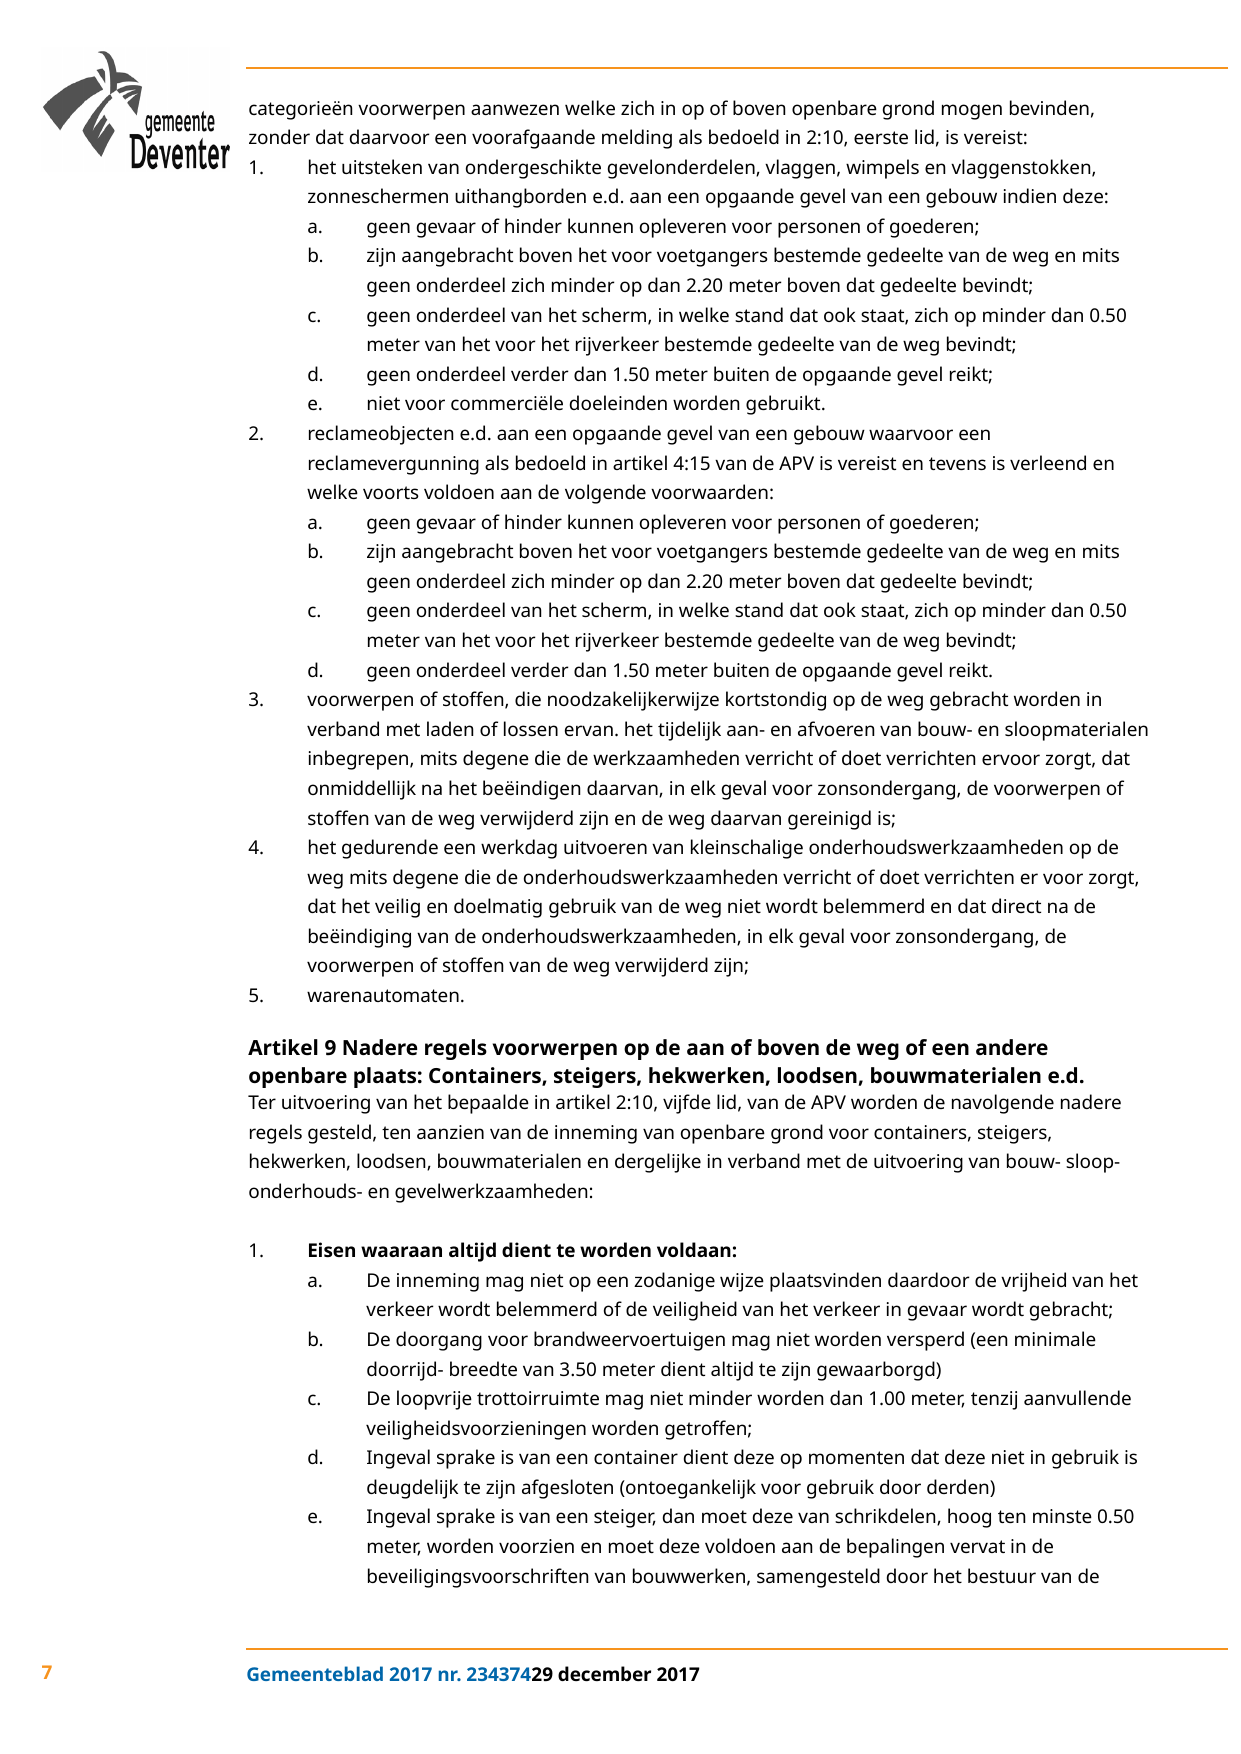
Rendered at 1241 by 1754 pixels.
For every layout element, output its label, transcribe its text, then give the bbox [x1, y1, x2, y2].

list zijn aangebracht boven het voor voetgangers bestemde gedeelte van de weg en mits geen onderdeel zich minder op dan 2.20 meter boven dat gedeelte bevindt; [307, 538, 1152, 594]
list niet voor commerciële doeleinden worden gebruikt. [307, 391, 1152, 416]
list geen onderdeel van het scherm, in welke stand dat ook staat, zich op minder dan 0.50 meter van het voor het rijverkeer bestemde gedeelte van de weg bevindt; [307, 302, 1152, 357]
picture [41, 47, 231, 172]
text Artikel 9 Nadere regels voorwerpen op de aan of boven de weg of een andere openbare plaats: Containers, steigers, hekwerken, loodsen, bouwmaterialen e.d. [248, 1033, 1152, 1089]
list reclameobjecten e.d. aan een opgaande gevel van een gebouw waarvoor een reclamevergunning als bedoeld in artikel 4:15 van de APV is vereist en tevens is verleend en welke voorts voldoen aan de volgende voorwaarden: [248, 420, 1152, 505]
list geen gevaar of hinder kunnen opleveren voor personen of goederen; [307, 509, 1152, 535]
list het uitsteken van ondergeschikte gevelonderdelen, vlaggen, wimpels en vlaggenstokken, zonneschermen uithangborden e.d. aan een opgaande gevel van een gebouw indien deze: [248, 154, 1152, 209]
list De inneming mag niet op een zodanige wijze plaatsvinden daardoor de vrijheid van het verkeer wordt belemmerd of de veiligheid van het verkeer in gevaar wordt gebracht; [307, 1267, 1152, 1322]
text categorieën voorwerpen aanwezen welke zich in op of boven openbare grond mogen bevinden, zonder dat daarvoor een voorafgaande melding als bedoeld in 2:10, eerste lid, is vereist: [248, 95, 1152, 150]
list De loopvrije trottoirruimte mag niet minder worden dan 1.00 meter, tenzij aanvullende veiligheidsvoorzieningen worden getroffen; [307, 1385, 1152, 1441]
list zijn aangebracht boven het voor voetgangers bestemde gedeelte van de weg en mits geen onderdeel zich minder op dan 2.20 meter boven dat gedeelte bevindt; [307, 243, 1152, 298]
list Eisen waaraan altijd dient te worden voldaan: [248, 1237, 1152, 1263]
list geen onderdeel verder dan 1.50 meter buiten de opgaande gevel reikt. [307, 657, 1152, 683]
text Ter uitvoering van het bepaalde in artikel 2:10, vijfde lid, van de APV worden de navolgende nadere regels gesteld, ten aanzien van de inneming van openbare grond voor containers, steigers, hekwerken, loodsen, bouwmaterialen en dergelijke in verband met de uitvoering van bouw- sloop- onderhouds- en gevelwerkzaamheden: [248, 1089, 1152, 1204]
list geen gevaar of hinder kunnen opleveren voor personen of goederen; [307, 213, 1152, 239]
list De doorgang voor brandweervoertuigen mag niet worden versperd (een minimale doorrijd- breedte van 3.50 meter dient altijd te zijn gewaarborgd) [307, 1326, 1152, 1382]
list geen onderdeel verder dan 1.50 meter buiten de opgaande gevel reikt; [307, 361, 1152, 387]
list warenautomaten. [248, 982, 1152, 1008]
list geen onderdeel van het scherm, in welke stand dat ook staat, zich op minder dan 0.50 meter van het voor het rijverkeer bestemde gedeelte van de weg bevindt; [307, 598, 1152, 653]
list voorwerpen of stoffen, die noodzakelijkerwijze kortstondig op de weg gebracht worden in verband met laden of lossen ervan. het tijdelijk aan- en afvoeren van bouw- en sloopmaterialen inbegrepen, mits degene die de werkzaamheden verricht of doet verrichten ervoor zorgt, dat onmiddellijk na het beëindigen daarvan, in elk geval voor zonsondergang, de voorwerpen of stoffen van de weg verwijderd zijn en de weg daarvan gereinigd is; [248, 686, 1152, 831]
list Ingeval sprake is van een container dient deze op momenten dat deze niet in gebruik is deugdelijk te zijn afgesloten (ontoegankelijk voor gebruik door derden) [307, 1444, 1152, 1500]
list het gedurende een werkdag uitvoeren van kleinschalige onderhoudswerkzaamheden op de weg mits degene die de onderhoudswerkzaamheden verricht of doet verrichten er voor zorgt, dat het veilig en doelmatig gebruik van de weg niet wordt belemmerd en dat direct na de beëindiging van de onderhoudswerkzaamheden, in elk geval voor zonsondergang, de voorwerpen of stoffen van de weg verwijderd zijn; [248, 834, 1152, 978]
list Ingeval sprake is van een steiger, dan moet deze van schrikdelen, hoog ten minste 0.50 meter, worden voorzien en moet deze voldoen aan de bepalingen vervat in de beveiligingsvoorschriften van bouwwerken, samengesteld door het bestuur van de [307, 1504, 1152, 1589]
